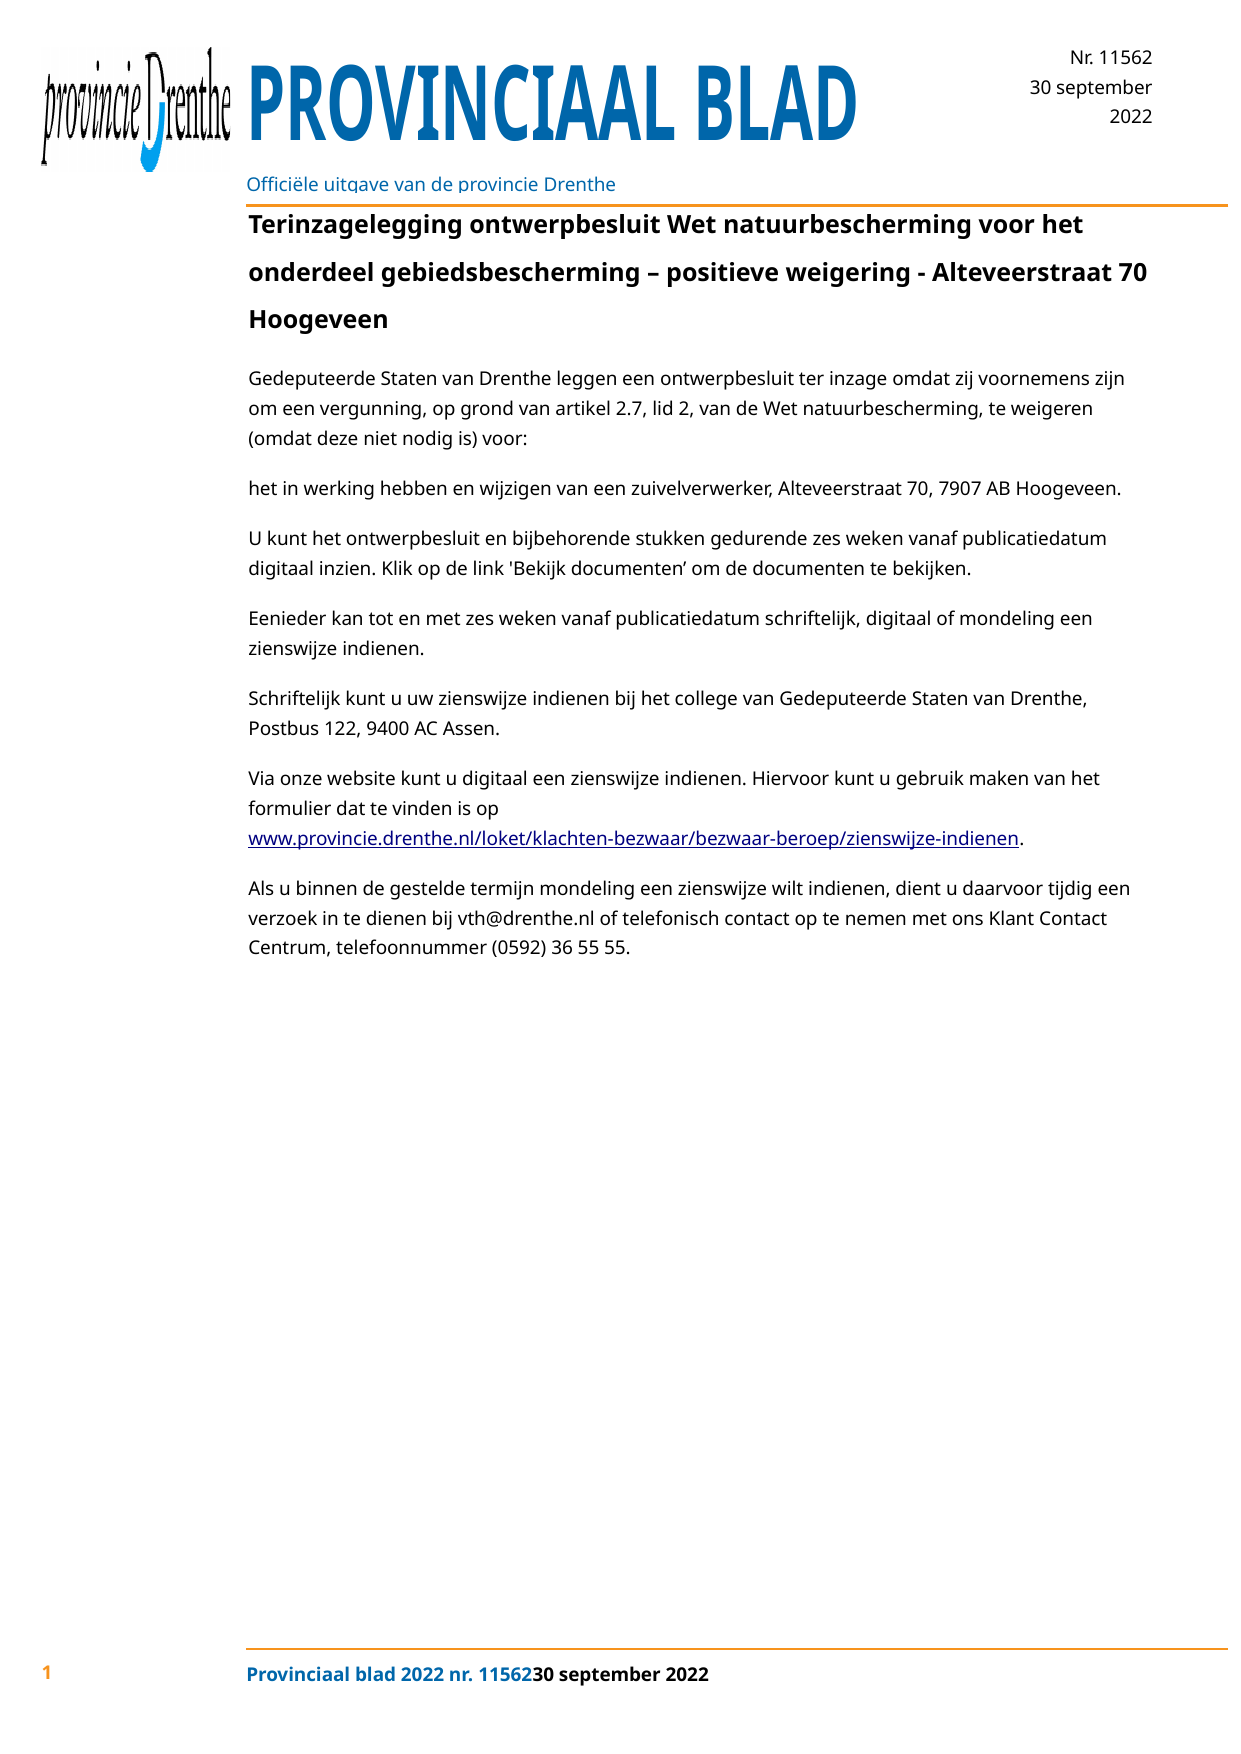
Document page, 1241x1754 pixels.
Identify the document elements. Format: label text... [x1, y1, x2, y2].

text Als u binnen de gestelde termijn mondeling een zienswijze wilt indienen, dient u daarvoor tijdig een verzoek in te dienen bij vth@drenthe.nl of telefonisch contact op te nemen met ons Klant Contact Centrum, telefoonnummer (0592) 36 55 55. [248, 875, 1152, 960]
text Eenieder kan tot en met zes weken vanaf publicatiedatum schriftelijk, digitaal of mondeling een zienswijze indienen. [248, 606, 1152, 661]
text U kunt het ontwerpbesluit en bijbehorende stukken gedurende zes weken vanaf publicatiedatum digitaal inzien. Klik op de link 'Bekijk documenten’ om de documenten te bekijken. [248, 526, 1152, 581]
picture [41, 47, 231, 172]
text Schriftelijk kunt u uw zienswijze indienen bij het college van Gedeputeerde Staten van Drenthe, Postbus 122, 9400 AC Assen. [248, 686, 1152, 741]
text Gedeputeerde Staten van Drenthe leggen een ontwerpbesluit ter inzage omdat zij voornemens zijn om een vergunning, op grond van artikel 2.7, lid 2, van de Wet natuurbescherming, te weigeren (omdat deze niet nodig is) voor: [248, 366, 1152, 450]
text het in werking hebben en wijzigen van een zuivelverwerker, Alteveerstraat 70, 7907 AB Hoogeveen. [248, 475, 1152, 501]
text Terinzagelegging ontwerpbesluit Wet natuurbescherming voor het onderdeel gebiedsbescherming – positieve weigering - Alteveerstraat 70 Hoogeveen [248, 207, 1152, 336]
text Via onze website kunt u digitaal een zienswijze indienen. Hiervoor kunt u gebruik maken van het formulier dat te vinden is op www.provincie.drenthe.nl/loket/klachten-bezwaar/bezwaar-beroep/zienswijze-indienen. [248, 766, 1152, 850]
